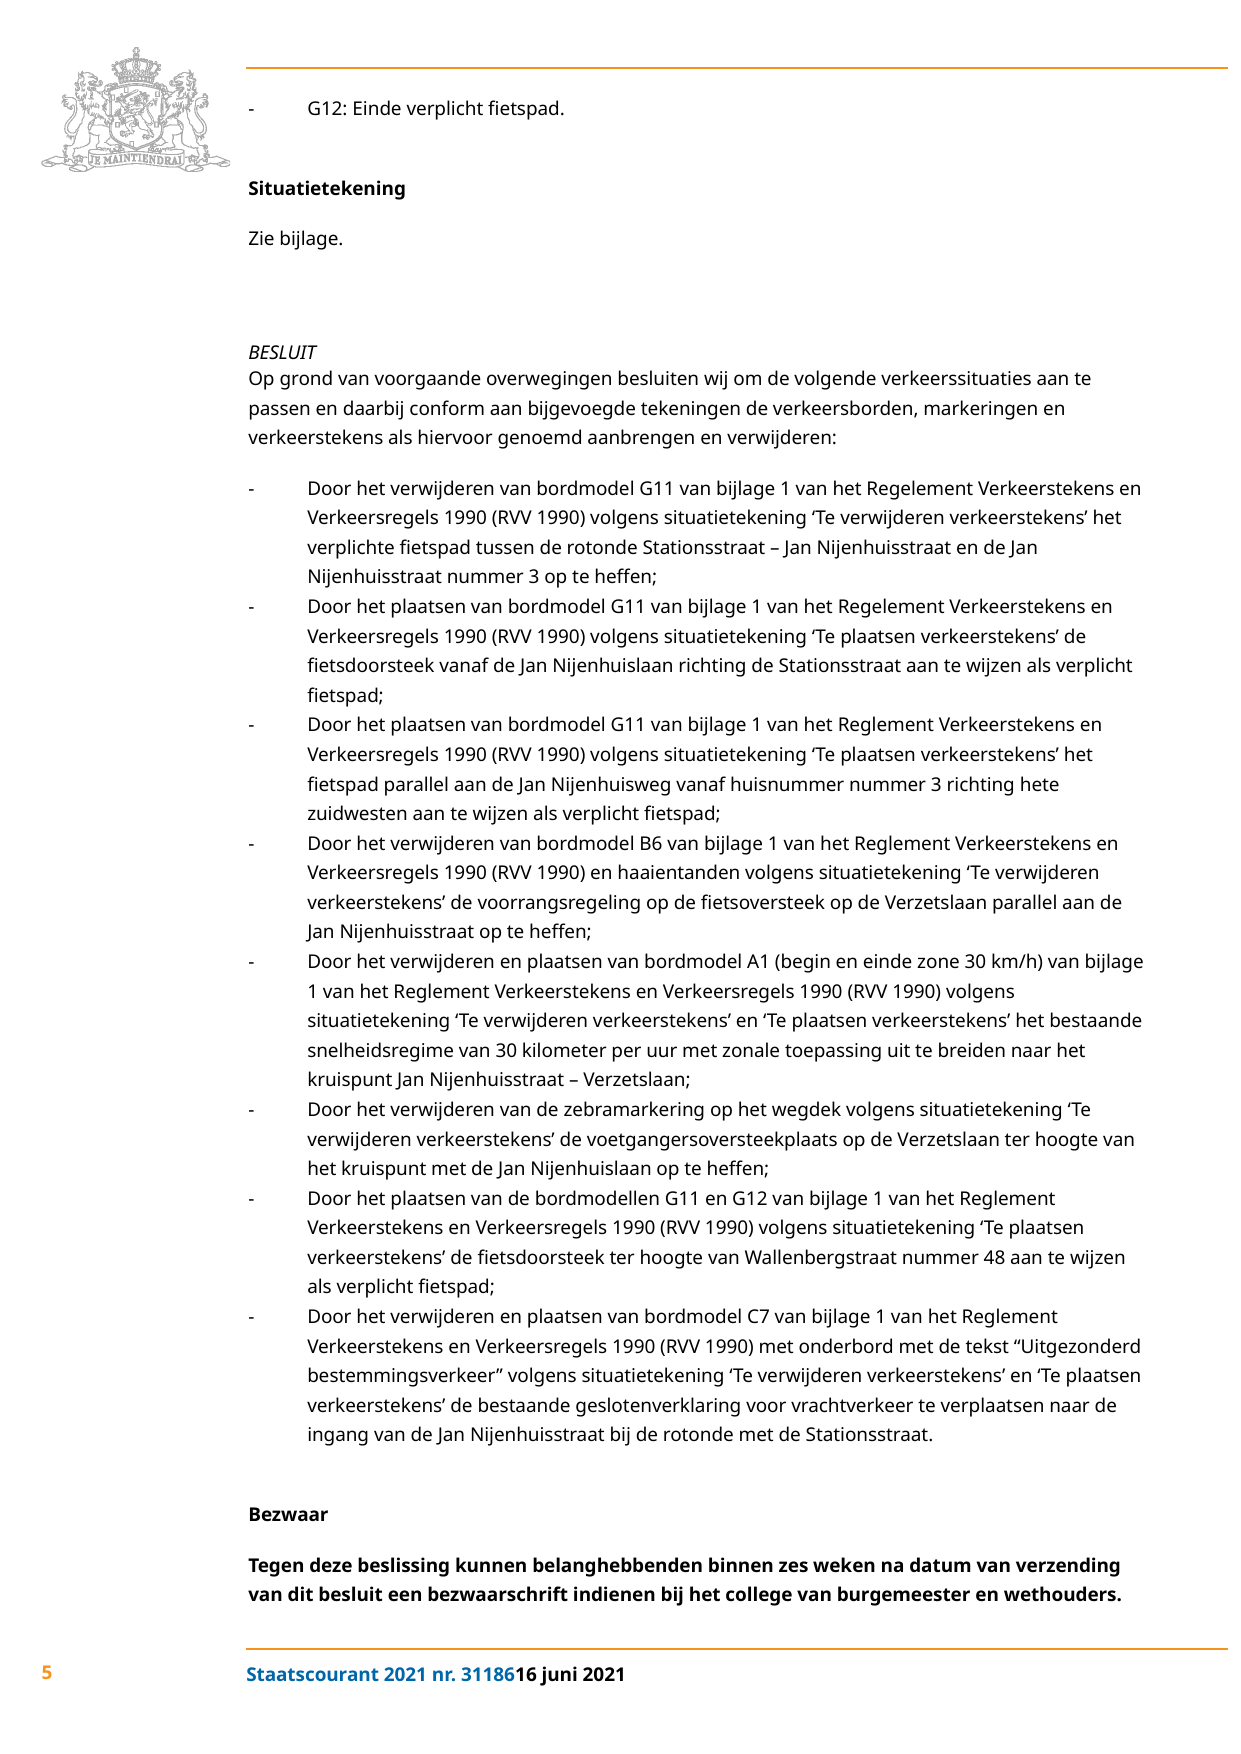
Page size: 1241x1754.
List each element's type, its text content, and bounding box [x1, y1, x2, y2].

text Tegen deze beslissing kunnen belanghebbenden binnen zes weken na datum van verzending van dit besluit een bezwaarschrift indienen bij het college van burgemeester en wethouders. [248, 1552, 1152, 1607]
text Bezwaar [248, 1502, 1152, 1527]
list Door het verwijderen van bordmodel G11 van bijlage 1 van het Regelement Verkeerstekens en Verkeersregels 1990 (RVV 1990) volgens situatietekening ‘Te verwijderen verkeerstekens’ het verplichte fietspad tussen de rotonde Stationsstraat – Jan Nijenhuisstraat en de Jan Nijenhuisstraat nummer 3 op te heffen; [248, 475, 1152, 589]
picture [41, 47, 231, 172]
list Door het plaatsen van bordmodel G11 van bijlage 1 van het Reglement Verkeerstekens en Verkeersregels 1990 (RVV 1990) volgens situatietekening ‘Te plaatsen verkeerstekens’ het fietspad parallel aan de Jan Nijenhuisweg vanaf huisnummer nummer 3 richting hete zuidwesten aan te wijzen als verplicht fietspad; [248, 712, 1152, 826]
list Door het verwijderen van bordmodel B6 van bijlage 1 van het Reglement Verkeerstekens en Verkeersregels 1990 (RVV 1990) en haaientanden volgens situatietekening ‘Te verwijderen verkeerstekens’ de voorrangsregeling op de fietsoversteek op de Verzetslaan parallel aan de Jan Nijenhuisstraat op te heffen; [248, 830, 1152, 944]
text Situatietekening [248, 175, 1152, 201]
list G12: Einde verplicht fietspad. [248, 95, 1152, 121]
text Zie bijlage. [248, 225, 1152, 251]
list Door het plaatsen van de bordmodellen G11 en G12 van bijlage 1 van het Reglement Verkeerstekens en Verkeersregels 1990 (RVV 1990) volgens situatietekening ‘Te plaatsen verkeerstekens’ de fietsdoorsteek ter hoogte van Wallenbergstraat nummer 48 aan te wijzen als verplicht fietspad; [248, 1185, 1152, 1299]
list Door het verwijderen van de zebramarkering op het wegdek volgens situatietekening ‘Te verwijderen verkeerstekens’ de voetgangersoversteekplaats op de Verzetslaan ter hoogte van het kruispunt met de Jan Nijenhuislaan op te heffen; [248, 1096, 1152, 1181]
list Door het verwijderen en plaatsen van bordmodel A1 (begin en einde zone 30 km/h) van bijlage 1 van het Reglement Verkeerstekens en Verkeersregels 1990 (RVV 1990) volgens situatietekening ‘Te verwijderen verkeerstekens’ en ‘Te plaatsen verkeerstekens’ het bestaande snelheidsregime van 30 kilometer per uur met zonale toepassing uit te breiden naar het kruispunt Jan Nijenhuisstraat – Verzetslaan; [248, 948, 1152, 1092]
list Door het plaatsen van bordmodel G11 van bijlage 1 van het Regelement Verkeerstekens en Verkeersregels 1990 (RVV 1990) volgens situatietekening ‘Te plaatsen verkeerstekens’ de fietsdoorsteek vanaf de Jan Nijenhuislaan richting de Stationsstraat aan te wijzen als verplicht fietspad; [248, 593, 1152, 708]
text BESLUIT [248, 339, 1152, 365]
text Op grond van voorgaande overwegingen besluiten wij om de volgende verkeerssituaties aan te passen en daarbij conform aan bijgevoegde tekeningen de verkeersborden, markeringen en verkeerstekens als hiervoor genoemd aanbrengen en verwijderen: [248, 365, 1152, 450]
list Door het verwijderen en plaatsen van bordmodel C7 van bijlage 1 van het Reglement Verkeerstekens en Verkeersregels 1990 (RVV 1990) met onderbord met de tekst “Uitgezonderd bestemmingsverkeer” volgens situatietekening ‘Te verwijderen verkeerstekens’ en ‘Te plaatsen verkeerstekens’ de bestaande geslotenverklaring voor vrachtverkeer te verplaatsen naar de ingang van de Jan Nijenhuisstraat bij de rotonde met de Stationsstraat. [248, 1303, 1152, 1447]
